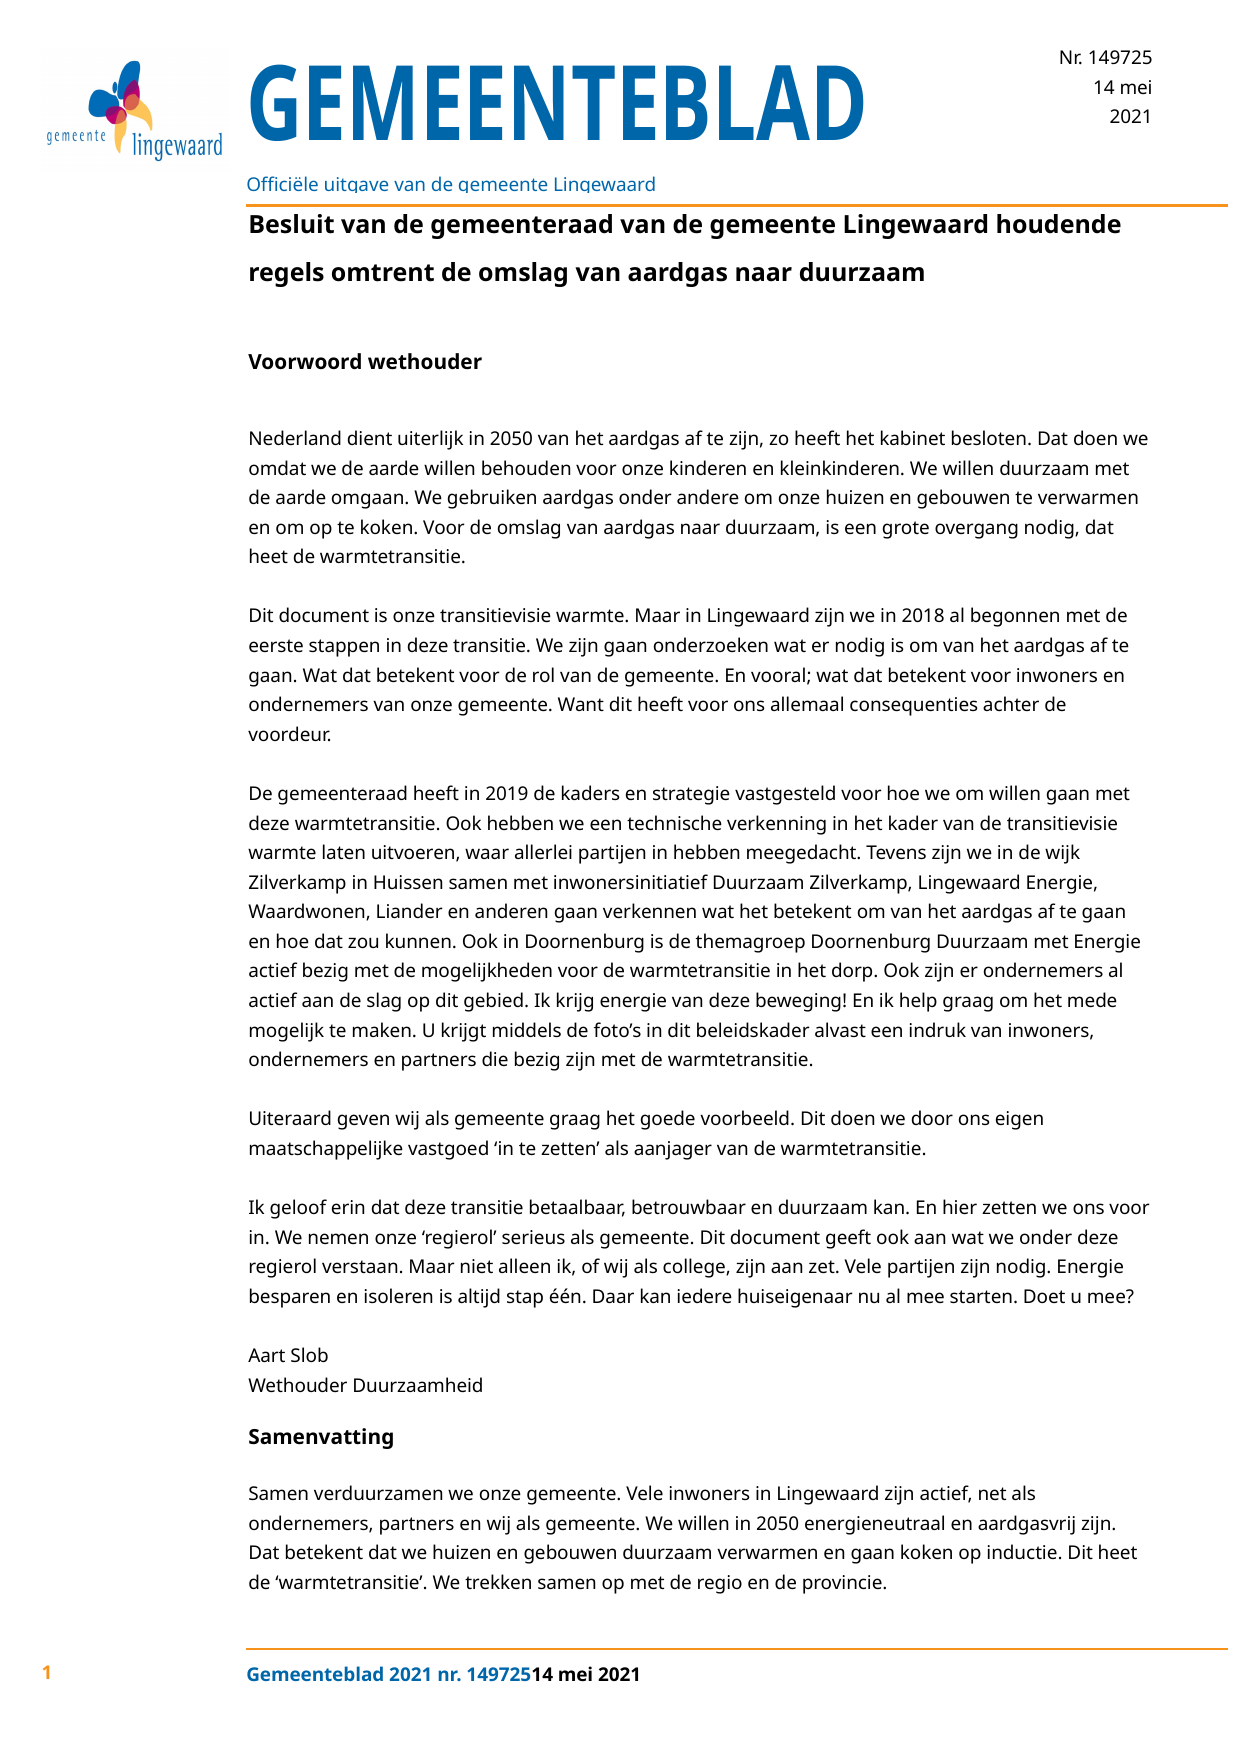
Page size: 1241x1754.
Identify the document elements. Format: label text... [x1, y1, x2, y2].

text Wethouder Duurzaamheid [248, 1372, 1152, 1398]
text Uiteraard geven wij als gemeente graag het goede voorbeeld. Dit doen we door ons eigen maatschappelijke vastgoed ‘in te zetten’ als aanjager van de warmtetransitie. [248, 1106, 1152, 1161]
text Ik geloof erin dat deze transitie betaalbaar, betrouwbaar en duurzaam kan. En hier zetten we ons voor in. We nemen onze ‘regierol’ serieus als gemeente. Dit document geeft ook aan wat we onder deze regierol verstaan. Maar niet alleen ik, of wij als college, zijn aan zet. Vele partijen zijn nodig. Energie besparen en isoleren is altijd stap één. Daar kan iedere huiseigenaar nu al mee starten. Doet u mee? [248, 1194, 1152, 1309]
picture [41, 47, 231, 172]
text Besluit van de gemeenteraad van de gemeente Lingewaard houdende regels omtrent de omslag van aardgas naar duurzaam [248, 207, 1152, 288]
text Samen verduurzamen we onze gemeente. Vele inwoners in Lingewaard zijn actief, net als ondernemers, partners en wij als gemeente. We willen in 2050 energieneutraal en aardgasvrij zijn. Dat betekent dat we huizen en gebouwen duurzaam verwarmen en gaan koken op inductie. Dit heet de ‘warmtetransitie’. We trekken samen op met de regio en de provincie. [248, 1480, 1152, 1595]
text Dit document is onze transitievisie warmte. Maar in Lingewaard zijn we in 2018 al begonnen met de eerste stappen in deze transitie. We zijn gaan onderzoeken wat er nodig is om van het aardgas af te gaan. Wat dat betekent voor de rol van de gemeente. En vooral; wat dat betekent voor inwoners en ondernemers van onze gemeente. Want dit heeft voor ons allemaal consequenties achter de voordeur. [248, 603, 1152, 747]
text Aart Slob [248, 1342, 1152, 1368]
text Samenvatting [248, 1422, 1152, 1451]
text Nederland dient uiterlijk in 2050 van het aardgas af te zijn, zo heeft het kabinet besloten. Dat doen we omdat we de aarde willen behouden voor onze kinderen en kleinkinderen. We willen duurzaam met de aarde omgaan. We gebruiken aardgas onder andere om onze huizen en gebouwen te verwarmen en om op te koken. Voor de omslag van aardgas naar duurzaam, is een grote overgang nodig, dat heet de warmtetransitie. [248, 425, 1152, 569]
text Voorwoord wethouder [248, 347, 1152, 376]
text De gemeenteraad heeft in 2019 de kaders en strategie vastgesteld voor hoe we om willen gaan met deze warmtetransitie. Ook hebben we een technische verkenning in het kader van de transitievisie warmte laten uitvoeren, waar allerlei partijen in hebben meegedacht. Tevens zijn we in de wijk Zilverkamp in Huissen samen met inwonersinitiatief Duurzaam Zilverkamp, Lingewaard Energie, Waardwonen, Liander en anderen gaan verkennen wat het betekent om van het aardgas af te gaan en hoe dat zou kunnen. Ook in Doornenburg is de themagroep Doornenburg Duurzaam met Energie actief bezig met de mogelijkheden voor de warmtetransitie in het dorp. Ook zijn er ondernemers al actief aan de slag op dit gebied. Ik krijg energie van deze beweging! En ik help graag om het mede mogelijk te maken. U krijgt middels de foto’s in dit beleidskader alvast een indruk van inwoners, ondernemers en partners die bezig zijn met de warmtetransitie. [248, 780, 1152, 1072]
